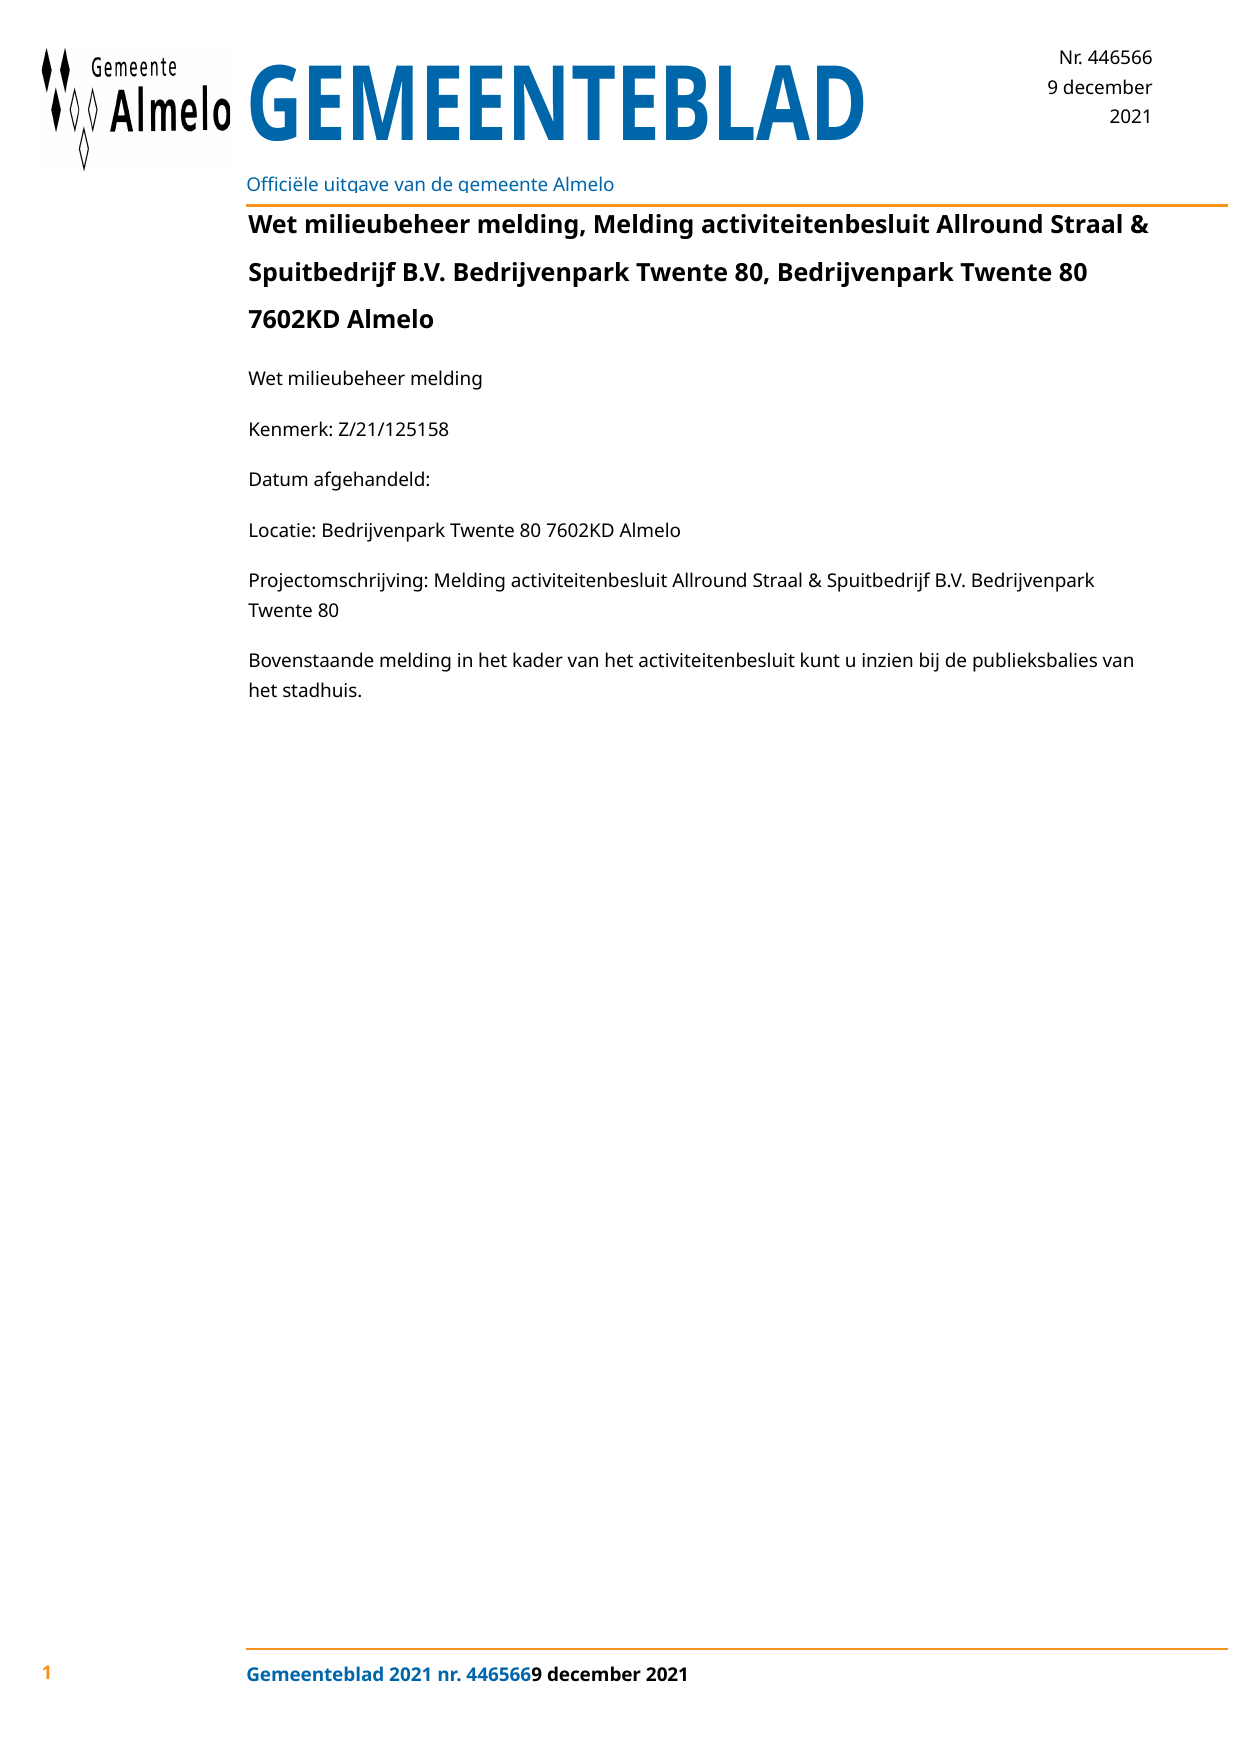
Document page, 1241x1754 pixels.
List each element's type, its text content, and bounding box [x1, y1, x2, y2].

text Projectomschrijving: Melding activiteitenbesluit Allround Straal & Spuitbedrijf B.V. Bedrijvenpark Twente 80 [248, 567, 1152, 622]
text Wet milieubeheer melding [248, 366, 1152, 391]
text Kenmerk: Z/21/125158 [248, 416, 1152, 442]
text Locatie: Bedrijvenpark Twente 80 7602KD Almelo [248, 517, 1152, 542]
text Datum afgehandeld: [248, 466, 1152, 492]
picture [41, 47, 231, 172]
text Bovenstaande melding in het kader van het activiteitenbesluit kunt u inzien bij de publieksbalies van het stadhuis. [248, 647, 1152, 702]
text Wet milieubeheer melding, Melding activiteitenbesluit Allround Straal & Spuitbedrijf B.V. Bedrijvenpark Twente 80, Bedrijvenpark Twente 80 7602KD Almelo [248, 207, 1152, 336]
